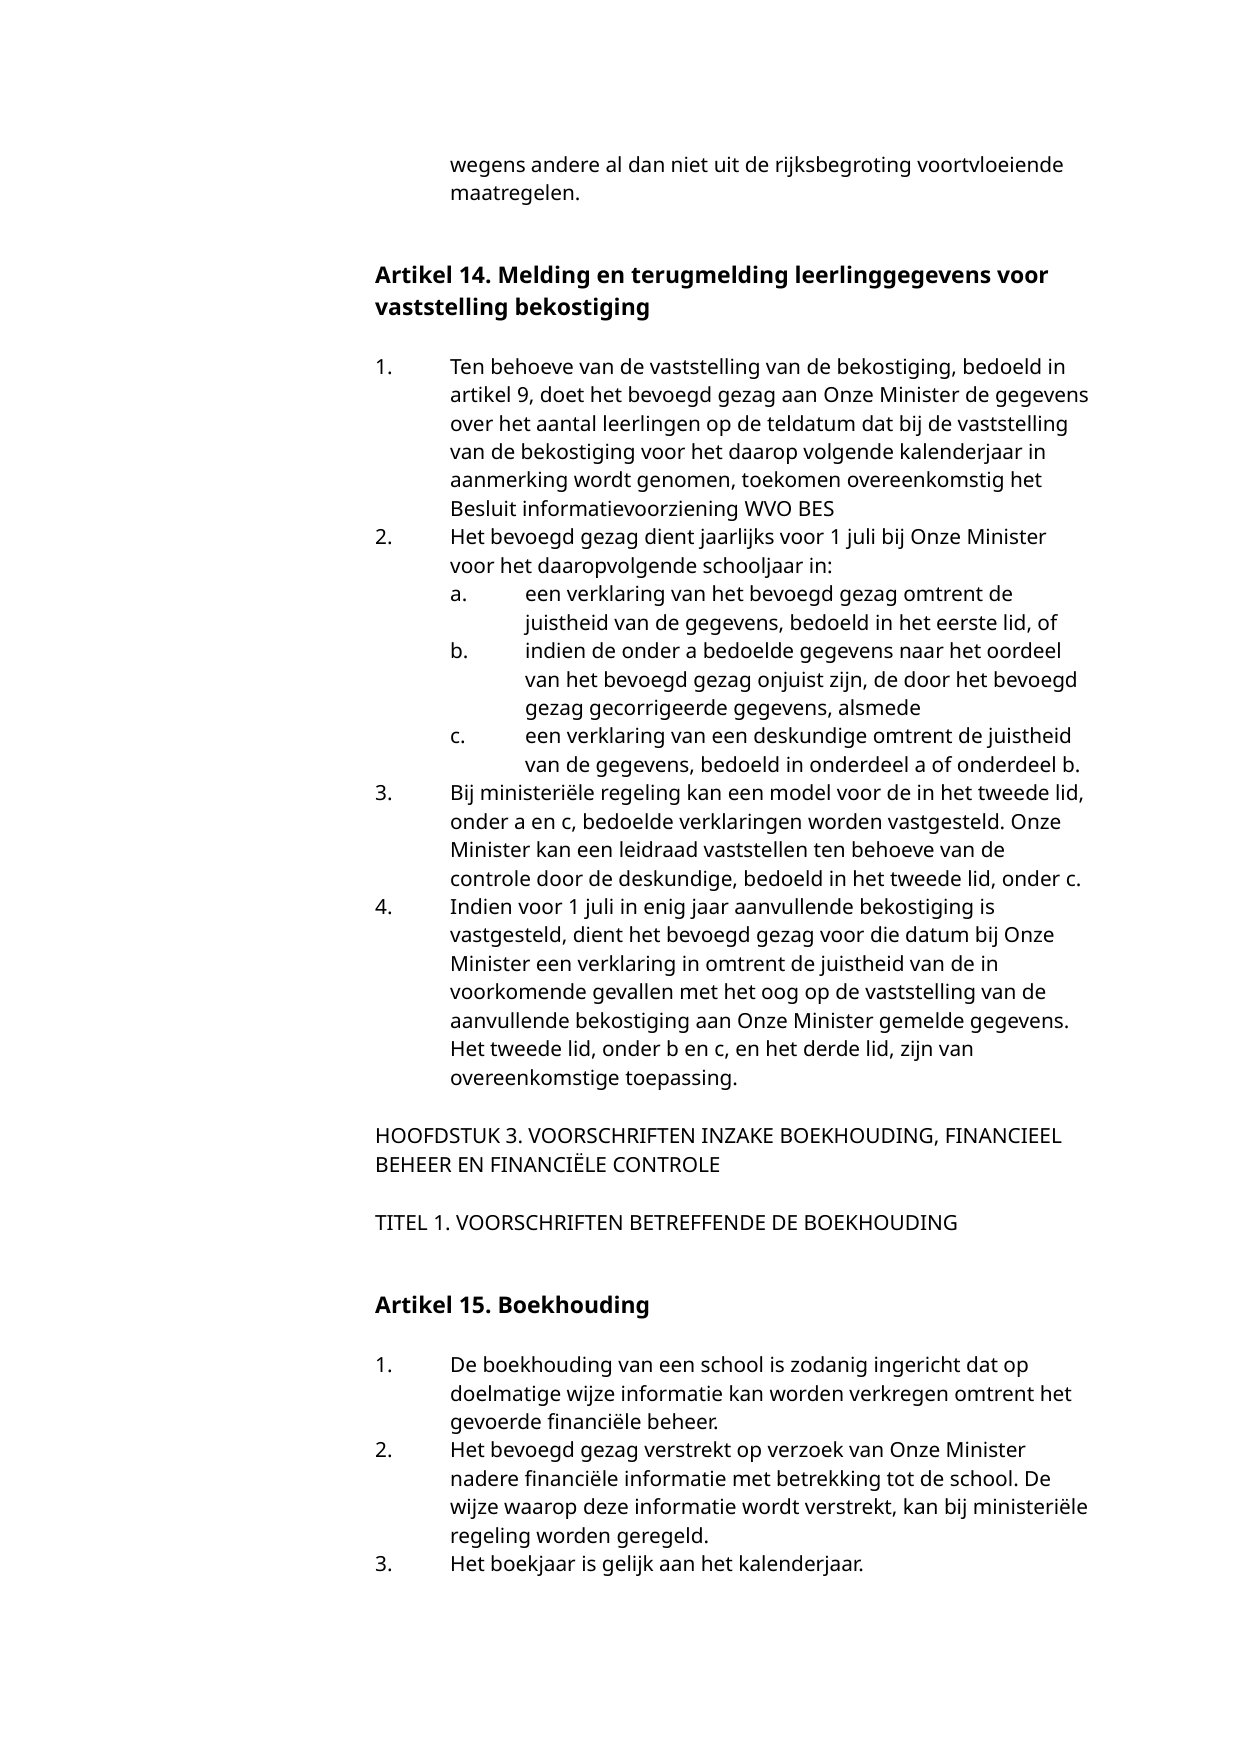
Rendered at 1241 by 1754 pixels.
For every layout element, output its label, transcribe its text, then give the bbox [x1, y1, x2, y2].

subtitle Artikel 14. Melding en terugmelding leerlinggegevens voor vaststelling bekostiging [375, 259, 1090, 322]
subtitle HOOFDSTUK 3. VOORSCHRIFTEN INZAKE BOEKHOUDING, FINANCIEEL BEHEER EN FINANCIËLE CONTROLE [375, 1121, 1090, 1178]
list een verklaring van een deskundige omtrent de juistheid van de gegevens, bedoeld in onderdeel a of onderdeel b. [450, 722, 1090, 778]
list Bij ministeriële regeling kan een model voor de in het tweede lid, onder a en c, bedoelde verklaringen worden vastgesteld. Onze Minister kan een leidraad vaststellen ten behoeve van de controle door de deskundige, bedoeld in het tweede lid, onder c. [375, 778, 1090, 892]
subtitle Artikel 15. Boekhouding [375, 1289, 1090, 1320]
subtitle TITEL 1. VOORSCHRIFTEN BETREFFENDE DE BOEKHOUDING [375, 1208, 1090, 1237]
list Het bevoegd gezag verstrekt op verzoek van Onze Minister nadere financiële informatie met betrekking tot de school. De wijze waarop deze informatie wordt verstrekt, kan bij ministeriële regeling worden geregeld. [375, 1436, 1090, 1549]
list Indien voor 1 juli in enig jaar aanvullende bekostiging is vastgesteld, dient het bevoegd gezag voor die datum bij Onze Minister een verklaring in omtrent de juistheid van de in voorkomende gevallen met het oog op de vaststelling van de aanvullende bekostiging aan Onze Minister gemelde gegevens. Het tweede lid, onder b en c, en het derde lid, zijn van overeenkomstige toepassing. [375, 892, 1090, 1091]
list een verklaring van het bevoegd gezag omtrent de juistheid van de gegevens, bedoeld in het eerste lid, of [450, 579, 1090, 636]
list Het boekjaar is gelijk aan het kalenderjaar. [375, 1549, 1090, 1578]
list Ten behoeve van de vaststelling van de bekostiging, bedoeld in artikel 9, doet het bevoegd gezag aan Onze Minister de gegevens over het aantal leerlingen op de teldatum dat bij de vaststelling van de bekostiging voor het daarop volgende kalenderjaar in aanmerking wordt genomen, toekomen overeenkomstig het Besluit informatievoorziening WVO BES [375, 352, 1090, 522]
list De boekhouding van een school is zodanig ingericht dat op doelmatige wijze informatie kan worden verkregen omtrent het gevoerde financiële beheer. [375, 1350, 1090, 1436]
list Het bevoegd gezag dient jaarlijks voor 1 juli bij Onze Minister voor het daaropvolgende schooljaar in: [375, 522, 1090, 579]
list indien de onder a bedoelde gegevens naar het oordeel van het bevoegd gezag onjuist zijn, de door het bevoegd gezag gecorrigeerde gegevens, alsmede [450, 636, 1090, 722]
list wegens andere al dan niet uit de rijksbegroting voortvloeiende maatregelen. [375, 150, 1090, 207]
